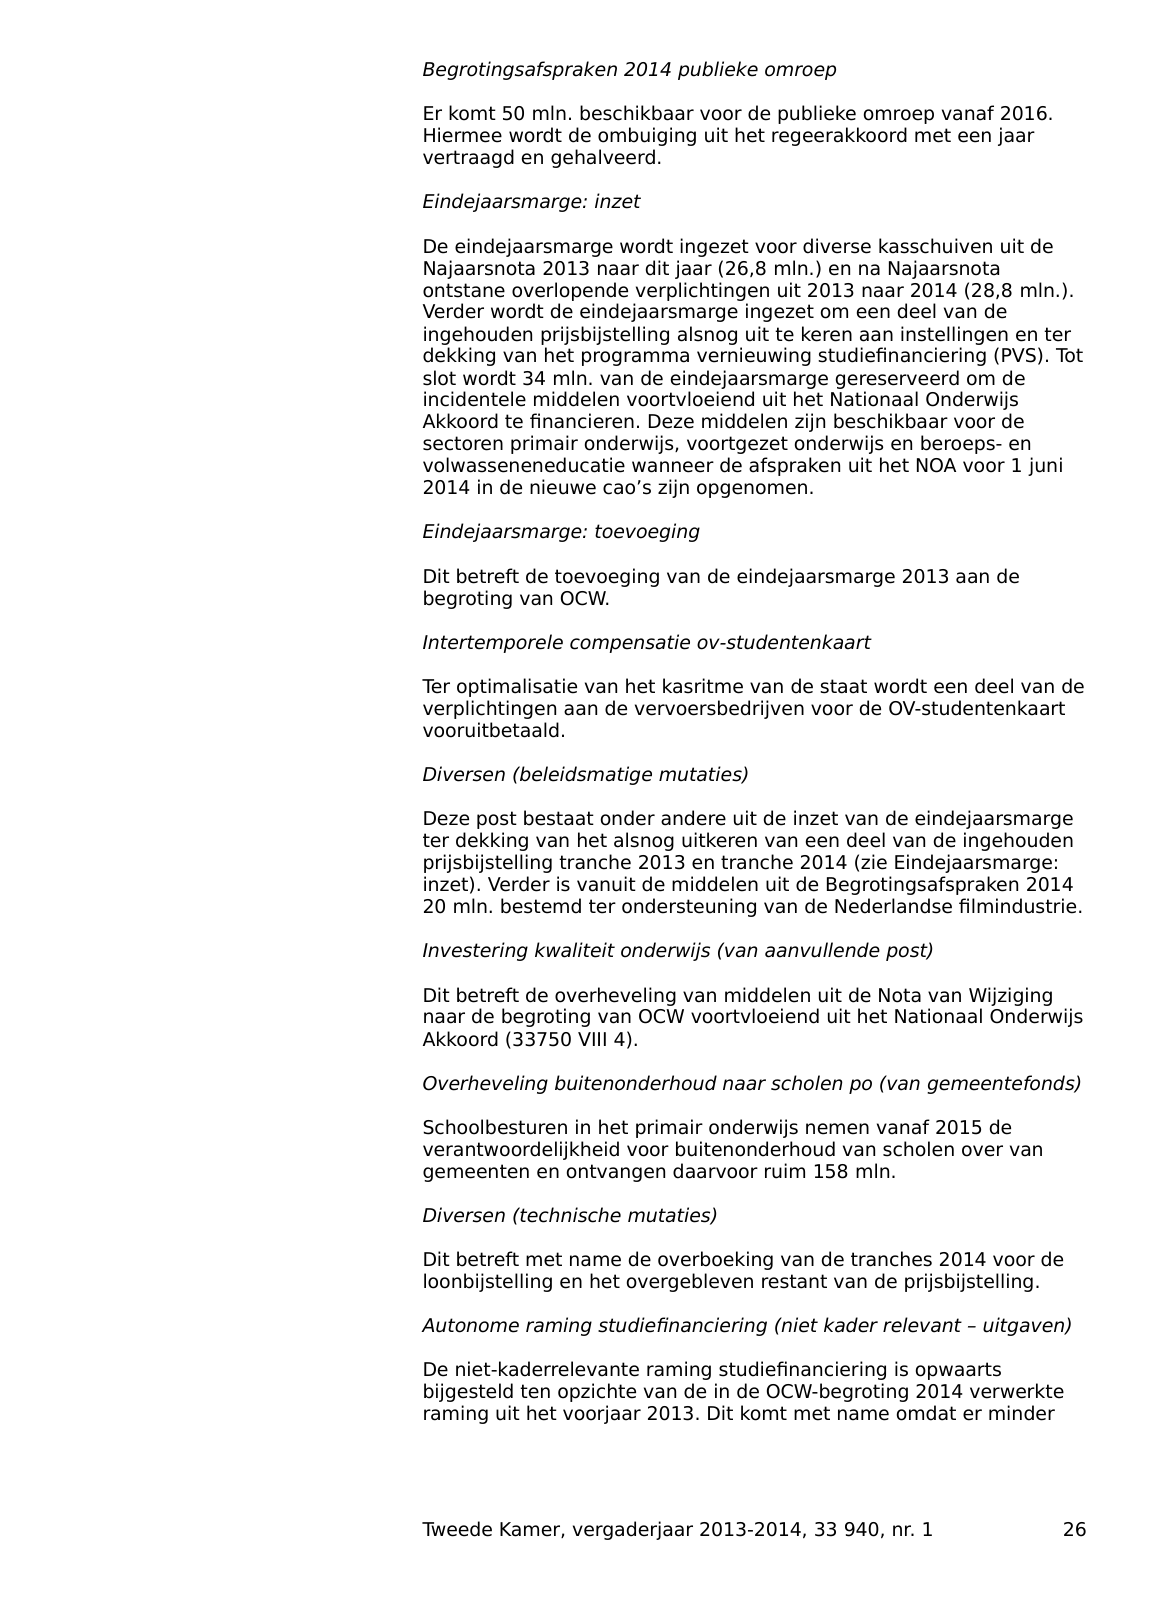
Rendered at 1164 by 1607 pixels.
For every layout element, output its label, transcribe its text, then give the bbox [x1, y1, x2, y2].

text Dit betreft de overheveling van middelen uit de Nota van Wijziging naar de begroting van OCW voortvloeiend uit het Nationaal Onderwijs Akkoord (33750 VIII 4). [422, 984, 1087, 1050]
text De niet-kaderrelevante raming studiefinanciering is opwaarts bijgesteld ten opzichte van de in de OCW-begroting 2014 verwerkte raming uit het voorjaar 2013. Dit komt met name omdat er minder [422, 1359, 1087, 1425]
subtitle Overheveling buitenonderhoud naar scholen po (van gemeentefonds) [422, 1073, 1087, 1094]
subtitle Diversen (beleidsmatige mutaties) [422, 764, 1087, 786]
subtitle Begrotingsafspraken 2014 publieke omroep [422, 59, 1087, 81]
subtitle Investering kwaliteit onderwijs (van aanvullende post) [422, 940, 1087, 962]
subtitle Intertemporele compensatie ov-studentenkaart [422, 632, 1087, 654]
text Er komt 50 mln. beschikbaar voor de publieke omroep vanaf 2016. Hiermee wordt de ombuiging uit het regeerakkoord met een jaar vertraagd en gehalveerd. [422, 103, 1087, 169]
text Schoolbesturen in het primair onderwijs nemen vanaf 2015 de verantwoordelijkheid voor buitenonderhoud van scholen over van gemeenten en ontvangen daarvoor ruim 158 mln. [422, 1117, 1087, 1183]
subtitle Eindejaarsmarge: inzet [422, 191, 1087, 213]
subtitle Diversen (technische mutaties) [422, 1205, 1087, 1227]
text Deze post bestaat onder andere uit de inzet van de eindejaarsmarge ter dekking van het alsnog uitkeren van een deel van de ingehouden prijsbijstelling tranche 2013 en tranche 2014 (zie Eindejaarsmarge: inzet). Verder is vanuit de middelen uit de Begrotingsafspraken 2014 20 mln. bestemd ter ondersteuning van de Nederlandse filmindustrie. [422, 808, 1087, 918]
text Dit betreft met name de overboeking van de tranches 2014 voor de loonbijstelling en het overgebleven restant van de prijsbijstelling. [422, 1249, 1087, 1293]
text Ter optimalisatie van het kasritme van de staat wordt een deel van de verplichtingen aan de vervoersbedrijven voor de OV-studentenkaart vooruitbetaald. [422, 676, 1087, 742]
subtitle Autonome raming studiefinanciering (niet kader relevant – uitgaven) [422, 1315, 1087, 1337]
text De eindejaarsmarge wordt ingezet voor diverse kasschuiven uit de Najaarsnota 2013 naar dit jaar (26,8 mln.) en na Najaarsnota ontstane overlopende verplichtingen uit 2013 naar 2014 (28,8 mln.). Verder wordt de eindejaarsmarge ingezet om een deel van de ingehouden prijsbijstelling alsnog uit te keren aan instellingen en ter dekking van het programma vernieuwing studiefinanciering (PVS). Tot slot wordt 34 mln. van de eindejaarsmarge gereserveerd om de incidentele middelen voortvloeiend uit het Nationaal Onderwijs Akkoord te financieren. Deze middelen zijn beschikbaar voor de sectoren primair onderwijs, voortgezet onderwijs en beroeps- en volwasseneneducatie wanneer de afspraken uit het NOA voor 1 juni 2014 in de nieuwe cao’s zijn opgenomen. [422, 236, 1087, 499]
subtitle Eindejaarsmarge: toevoeging [422, 521, 1087, 543]
text Dit betreft de toevoeging van de eindejaarsmarge 2013 aan de begroting van OCW. [422, 566, 1087, 609]
